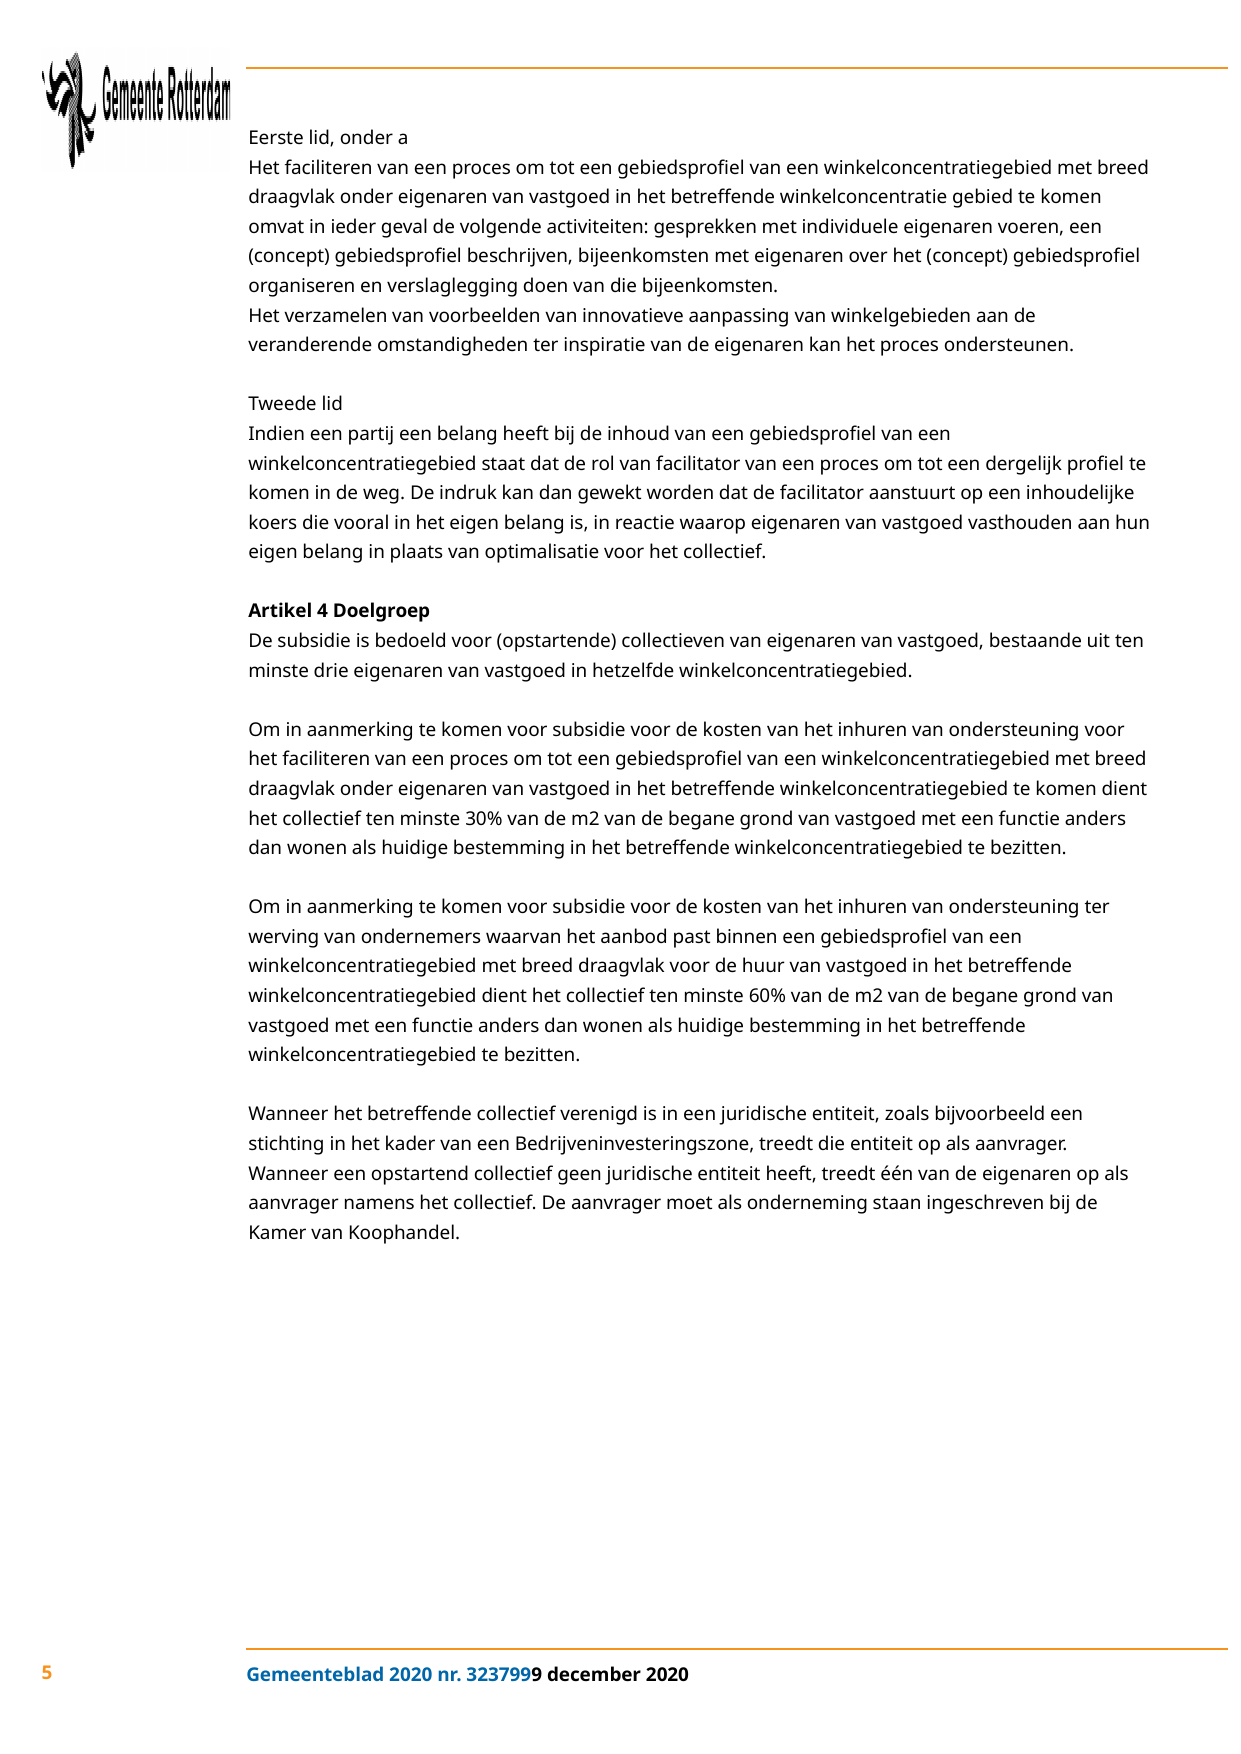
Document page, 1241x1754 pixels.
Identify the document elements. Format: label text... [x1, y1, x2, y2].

text Om in aanmerking te komen voor subsidie voor de kosten van het inhuren van ondersteuning ter werving van ondernemers waarvan het aanbod past binnen een gebiedsprofiel van een winkelconcentratiegebied met breed draagvlak voor de huur van vastgoed in het betreffende winkelconcentratiegebied dient het collectief ten minste 60% van de m2 van de begane grond van vastgoed met een functie anders dan wonen als huidige bestemming in het betreffende winkelconcentratiegebied te bezitten. [248, 893, 1152, 1067]
text Tweede lid [248, 391, 1152, 416]
text Indien een partij een belang heeft bij de inhoud van een gebiedsprofiel van een winkelconcentratiegebied staat dat de rol van facilitator van een proces om tot een dergelijk profiel te komen in de weg. De indruk kan dan gewekt worden dat de facilitator aanstuurt op een inhoudelijke koers die vooral in het eigen belang is, in reactie waarop eigenaren van vastgoed vasthouden aan hun eigen belang in plaats van optimalisatie voor het collectief. [248, 420, 1152, 564]
text Wanneer het betreffende collectief verenigd is in een juridische entiteit, zoals bijvoorbeeld een stichting in het kader van een Bedrijveninvesteringszone, treedt die entiteit op als aanvrager. Wanneer een opstartend collectief geen juridische entiteit heeft, treedt één van de eigenaren op als aanvrager namens het collectief. De aanvrager moet als onderneming staan ingeschreven bij de Kamer van Koophandel. [248, 1101, 1152, 1245]
text Om in aanmerking te komen voor subsidie voor de kosten van het inhuren van ondersteuning voor het faciliteren van een proces om tot een gebiedsprofiel van een winkelconcentratiegebied met breed draagvlak onder eigenaren van vastgoed in het betreffende winkelconcentratiegebied te komen dient het collectief ten minste 30% van de m2 van de begane grond van vastgoed met een functie anders dan wonen als huidige bestemming in het betreffende winkelconcentratiegebied te bezitten. [248, 716, 1152, 860]
text De subsidie is bedoeld voor (opstartende) collectieven van eigenaren van vastgoed, bestaande uit ten minste drie eigenaren van vastgoed in hetzelfde winkelconcentratiegebied. [248, 627, 1152, 683]
picture [41, 47, 231, 172]
text Eerste lid, onder a [248, 124, 1152, 150]
text Het verzamelen van voorbeelden van innovatieve aanpassing van winkelgebieden aan de veranderende omstandigheden ter inspiratie van de eigenaren kan het proces ondersteunen. [248, 302, 1152, 357]
text Artikel 4 Doelgroep [248, 598, 1152, 623]
text Het faciliteren van een proces om tot een gebiedsprofiel van een winkelconcentratiegebied met breed draagvlak onder eigenaren van vastgoed in het betreffende winkelconcentratie gebied te komen omvat in ieder geval de volgende activiteiten: gesprekken met individuele eigenaren voeren, een (concept) gebiedsprofiel beschrijven, bijeenkomsten met eigenaren over het (concept) gebiedsprofiel organiseren en verslaglegging doen van die bijeenkomsten. [248, 154, 1152, 298]
